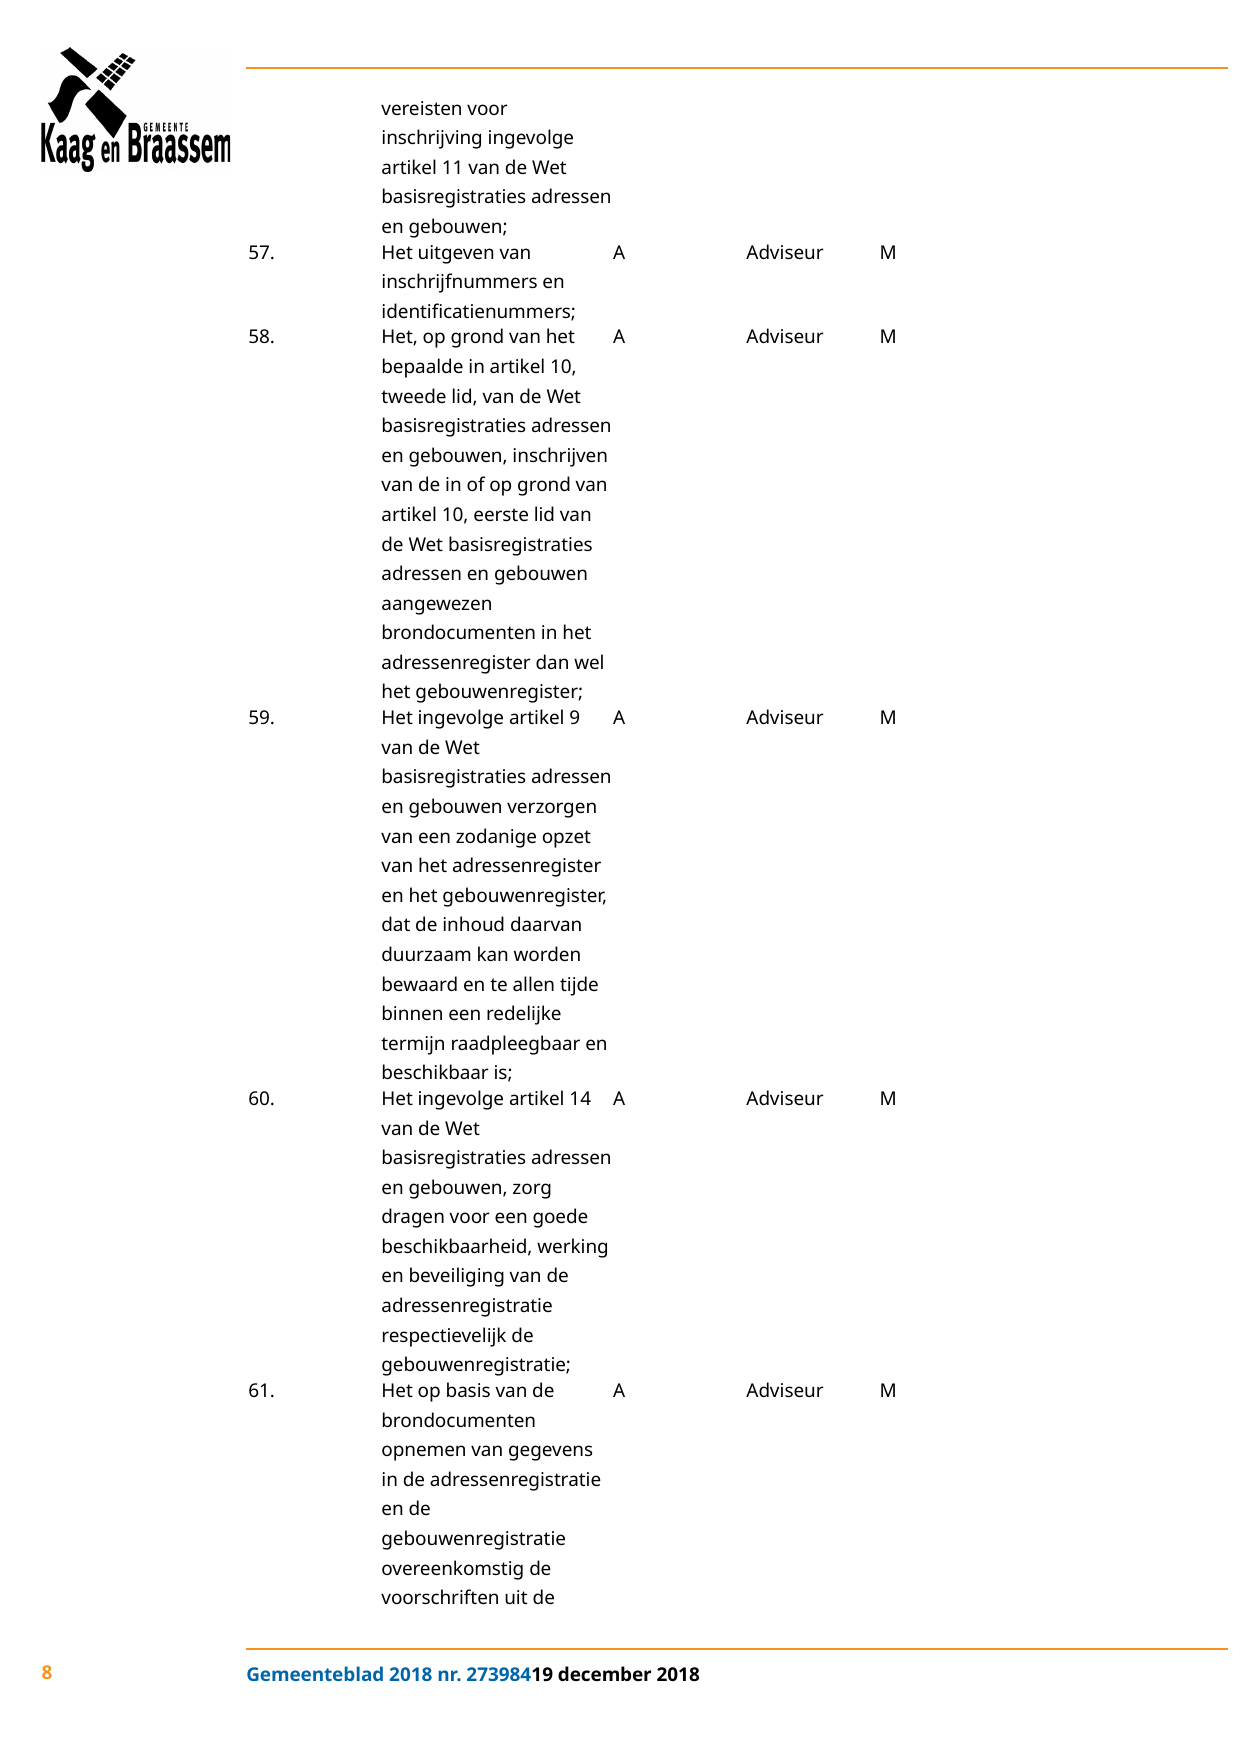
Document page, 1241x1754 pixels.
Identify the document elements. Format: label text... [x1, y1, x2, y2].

table_cell Het uitgeven van inschrijfnummers en identificatienummers; [381, 239, 613, 324]
picture [41, 47, 231, 172]
table_cell [1013, 1085, 1152, 1377]
table_cell Adviseur [746, 239, 879, 324]
table_cell A [613, 239, 746, 324]
table_cell 61. [248, 1377, 381, 1610]
table_cell Adviseur [746, 705, 879, 1085]
table_cell Het, op grond van het bepaalde in artikel 10, tweede lid, van de Wet basisregistraties adressen en gebouwen, inschrijven van de in of op grond van artikel 10, eerste lid van de Wet basisregistraties adressen en gebouwen aangewezen brondocumenten in het adressenregister dan wel het gebouwenregister; [381, 324, 613, 704]
table_cell Adviseur [746, 324, 879, 704]
table_cell A [613, 324, 746, 704]
table_cell [1013, 705, 1152, 1085]
table_cell Adviseur [746, 1377, 879, 1610]
table_cell A [613, 1085, 746, 1377]
table_cell Het ingevolge artikel 9 van de Wet basisregistraties adressen en gebouwen verzorgen van een zodanige opzet van het adressenregister en het gebouwenregister, dat de inhoud daarvan duurzaam kan worden bewaard en te allen tijde binnen een redelijke termijn raadpleegbaar en beschikbaar is; [381, 705, 613, 1085]
table_cell Adviseur [746, 1085, 879, 1377]
table_cell [248, 95, 381, 239]
table_cell A [613, 705, 746, 1085]
table_cell vereisten voor inschrijving ingevolge artikel 11 van de Wet basisregistraties adressen en gebouwen; [381, 95, 613, 239]
table_cell M [879, 324, 1013, 704]
table_cell M [879, 1377, 1013, 1610]
table_cell [1013, 324, 1152, 704]
table_cell [1013, 1377, 1152, 1610]
table_cell [1013, 239, 1152, 324]
table_cell A [613, 1377, 746, 1610]
table_cell 59. [248, 705, 381, 1085]
table_cell M [879, 705, 1013, 1085]
table_cell M [879, 1085, 1013, 1377]
table_cell 57. [248, 239, 381, 324]
table_cell 60. [248, 1085, 381, 1377]
table_cell M [879, 239, 1013, 324]
table_cell Het ingevolge artikel 14 van de Wet basisregistraties adressen en gebouwen, zorg dragen voor een goede beschikbaarheid, werking en beveiliging van de adressenregistratie respectievelijk de gebouwenregistratie; [381, 1085, 613, 1377]
table_cell [613, 95, 746, 239]
table_cell Het op basis van de brondocumenten opnemen van gegevens in de adressenregistratie en de gebouwenregistratie overeenkomstig de voorschriften uit de [381, 1377, 613, 1610]
table_cell [879, 95, 1013, 239]
table_cell 58. [248, 324, 381, 704]
table_cell [1013, 95, 1152, 239]
table_cell [746, 95, 879, 239]
